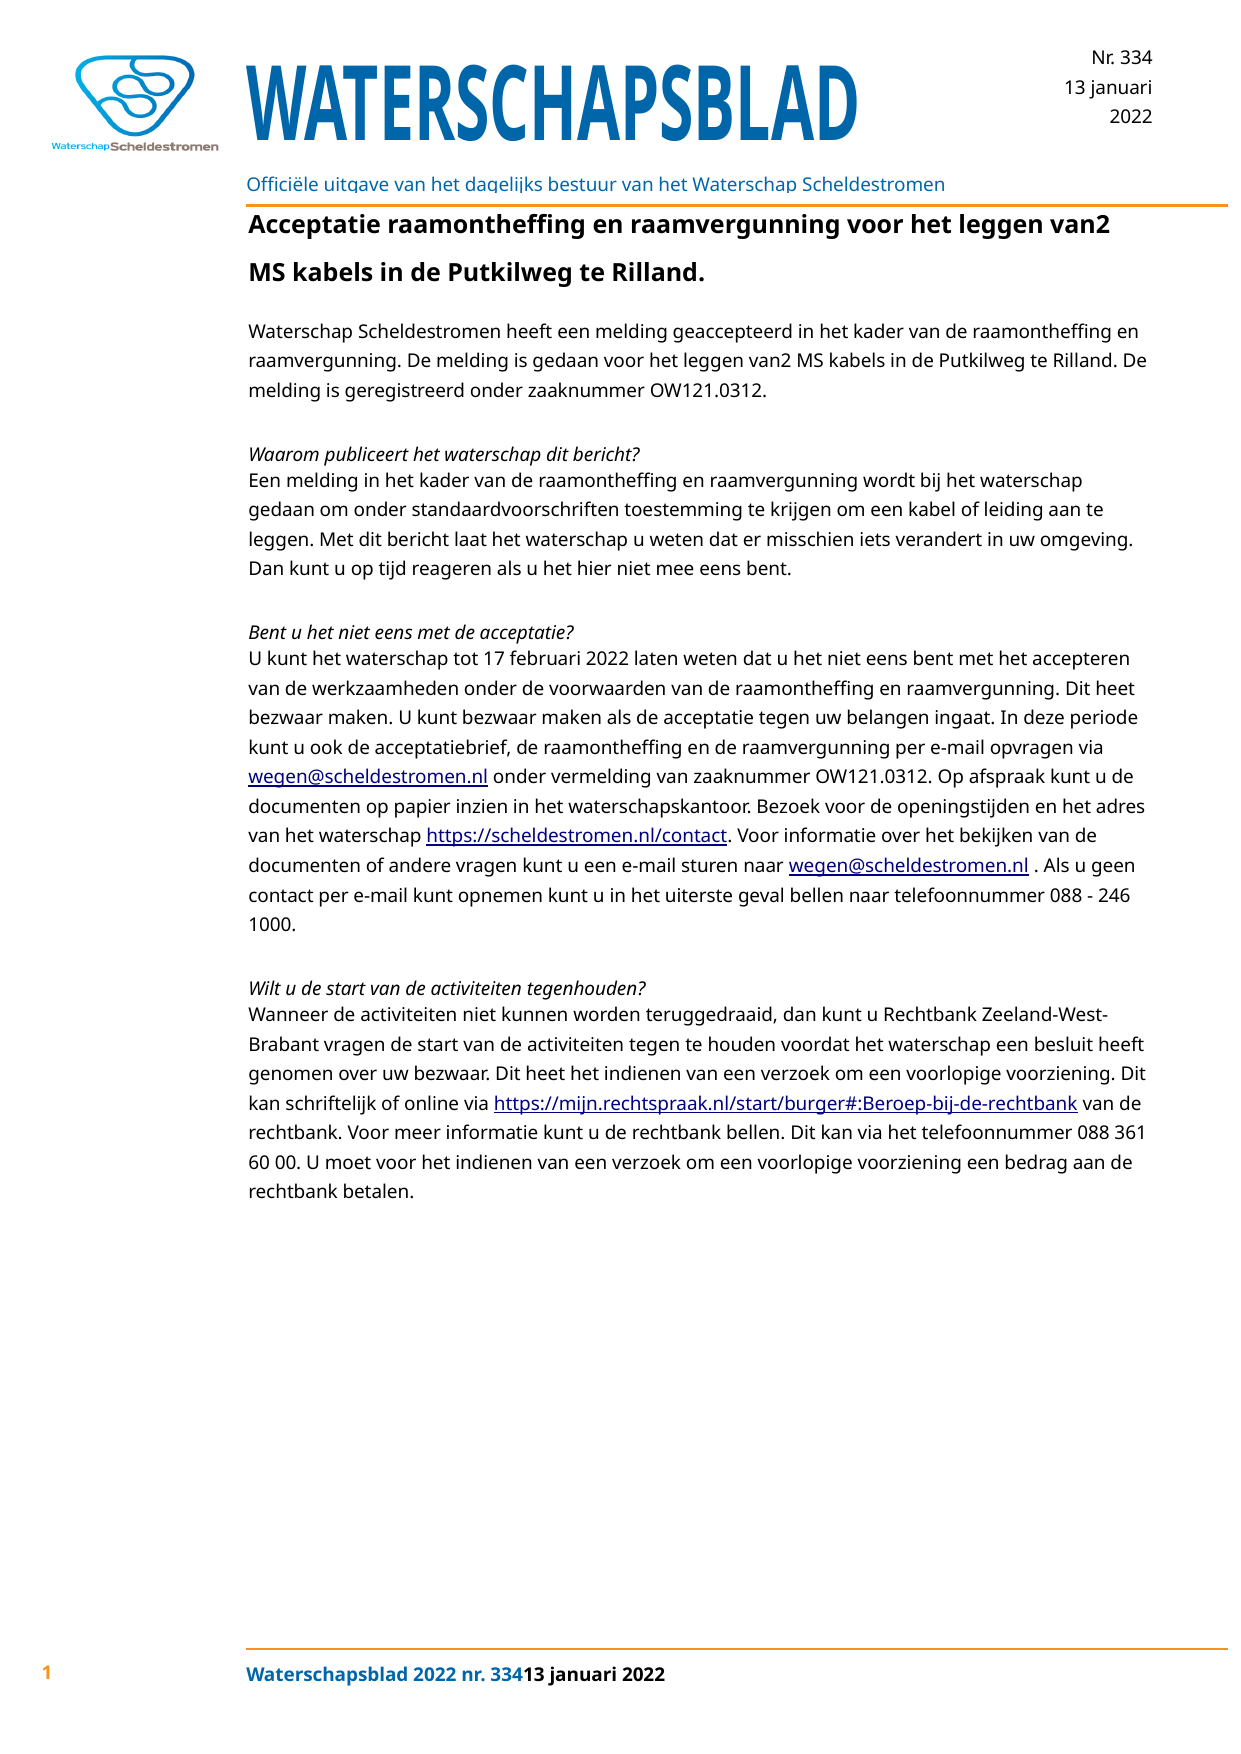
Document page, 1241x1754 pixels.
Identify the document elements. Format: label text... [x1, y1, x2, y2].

text Wilt u de start van de activiteiten tegenhouden? [248, 975, 1152, 1001]
picture [41, 47, 231, 172]
text Bent u het niet eens met de acceptatie? [248, 619, 1152, 645]
text Acceptatie raamontheffing en raamvergunning voor het leggen van2 MS kabels in de Putkilweg te Rilland. [248, 207, 1152, 288]
text Waarom publiceert het waterschap dit bericht? [248, 441, 1152, 467]
text U kunt het waterschap tot 17 februari 2022 laten weten dat u het niet eens bent met het accepteren van de werkzaamheden onder de voorwaarden van de raamontheffing en raamvergunning. Dit heet bezwaar maken. U kunt bezwaar maken als de acceptatie tegen uw belangen ingaat. In deze periode kunt u ook de acceptatiebrief, de raamontheffing en de raamvergunning per e-mail opvragen via wegen@scheldestromen.nl onder vermelding van zaaknummer OW121.0312. Op afspraak kunt u de documenten op papier inzien in het waterschapskantoor. Bezoek voor de openingstijden en het adres van het waterschap https://scheldestromen.nl/contact. Voor informatie over het bekijken van de documenten of andere vragen kunt u een e-mail sturen naar wegen@scheldestromen.nl . Als u geen contact per e-mail kunt opnemen kunt u in het uiterste geval bellen naar telefoonnummer 088 - 246 1000. [248, 645, 1152, 937]
text Wanneer de activiteiten niet kunnen worden teruggedraaid, dan kunt u Rechtbank Zeeland-West-Brabant vragen de start van de activiteiten tegen te houden voordat het waterschap een besluit heeft genomen over uw bezwaar. Dit heet het indienen van een verzoek om een voorlopige voorziening. Dit kan schriftelijk of online via https://mijn.rechtspraak.nl/start/burger#:Beroep-bij-de-rechtbank van de rechtbank. Voor meer informatie kunt u de rechtbank bellen. Dit kan via het telefoonnummer 088 361 60 00. U moet voor het indienen van een verzoek om een voorlopige voorziening een bedrag aan de rechtbank betalen. [248, 1001, 1152, 1204]
text Waterschap Scheldestromen heeft een melding geaccepteerd in het kader van de raamontheffing en raamvergunning. De melding is gedaan voor het leggen van2 MS kabels in de Putkilweg te Rilland. De melding is geregistreerd onder zaaknummer OW121.0312. [248, 318, 1152, 403]
text Een melding in het kader van de raamontheffing en raamvergunning wordt bij het waterschap gedaan om onder standaardvoorschriften toestemming te krijgen om een kabel of leiding aan te leggen. Met dit bericht laat het waterschap u weten dat er misschien iets verandert in uw omgeving. Dan kunt u op tijd reageren als u het hier niet mee eens bent. [248, 467, 1152, 581]
